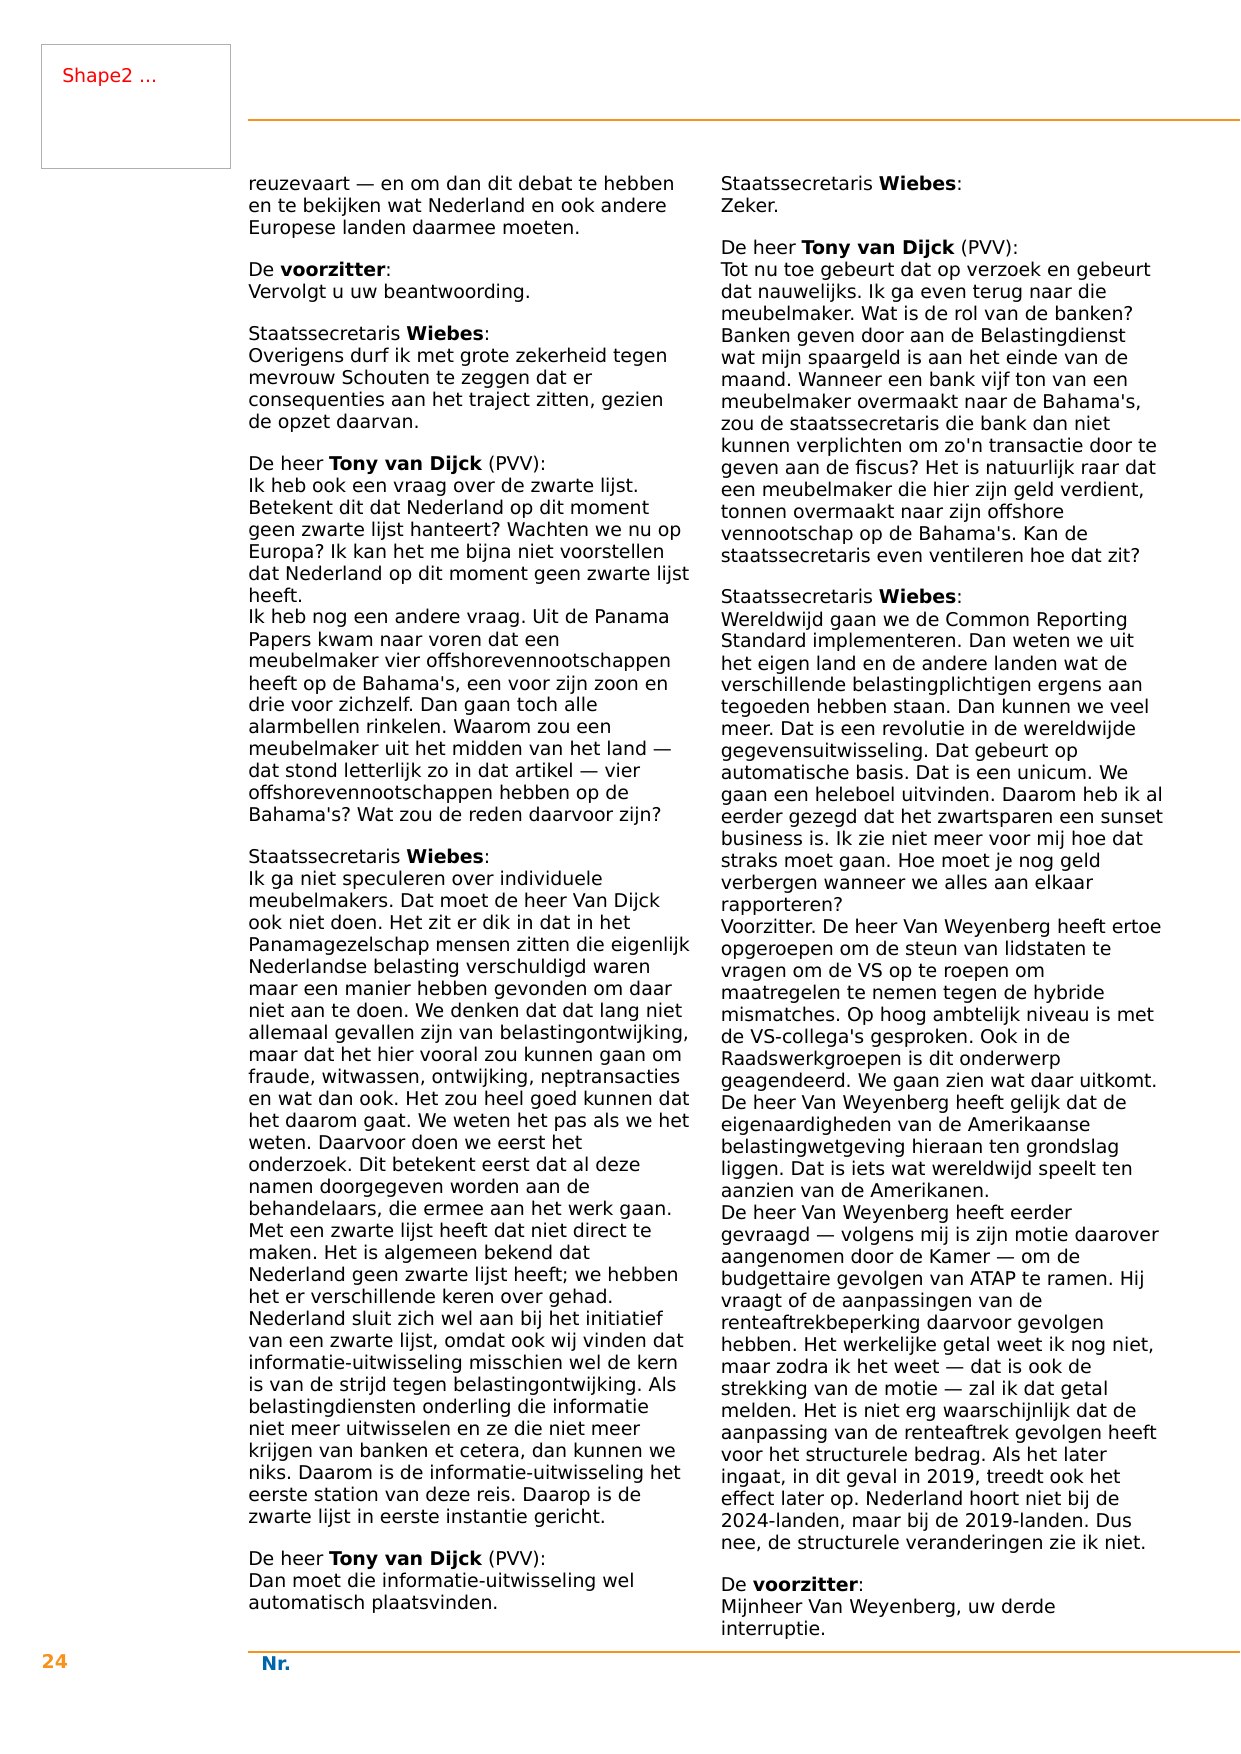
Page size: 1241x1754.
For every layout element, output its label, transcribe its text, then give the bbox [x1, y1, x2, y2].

text reuzevaart — en om dan dit debat te hebben en te bekijken wat Nederland en ook andere Europese landen daarmee moeten. [248, 173, 691, 239]
text De heer Tony van Dijck (PVV): [248, 453, 691, 474]
text Staatssecretaris Wiebes: [248, 323, 691, 345]
text Zeker. [721, 195, 1163, 217]
text Dan moet die informatie-uitwisseling wel automatisch plaatsvinden. [248, 1569, 691, 1613]
text De heer Van Weyenberg heeft eerder gevraagd — volgens mij is zijn motie daarover aangenomen door de Kamer — om de budgettaire gevolgen van ATAP te ramen. Hij vraagt of de aanpassingen van de renteaftrekbeperking daarvoor gevolgen hebben. Het werkelijke getal weet ik nog niet, maar zodra ik het weet — dat is ook de strekking van de motie — zal ik dat getal melden. Het is niet erg waarschijnlijk dat de aanpassing van de renteaftrek gevolgen heeft voor het structurele bedrag. Als het later ingaat, in dit geval in 2019, treedt ook het effect later op. Nederland hoort niet bij de 2024-landen, maar bij de 2019-landen. Dus nee, de structurele veranderingen zie ik niet. [721, 1202, 1163, 1553]
text De heer Tony van Dijck (PVV): [721, 237, 1163, 259]
text Staatssecretaris Wiebes: [721, 586, 1163, 608]
text Tot nu toe gebeurt dat op verzoek en gebeurt dat nauwelijks. Ik ga even terug naar die meubelmaker. Wat is de rol van de banken? Banken geven door aan de Belastingdienst wat mijn spaargeld is aan het einde van de maand. Wanneer een bank vijf ton van een meubelmaker overmaakt naar de Bahama's, zou de staatssecretaris die bank dan niet kunnen verplichten om zo'n transactie door te geven aan de fiscus? Het is natuurlijk raar dat een meubelmaker die hier zijn geld verdient, tonnen overmaakt naar zijn offshore vennootschap op de Bahama's. Kan de staatssecretaris even ventileren hoe dat zit? [721, 259, 1163, 566]
text De voorzitter: [248, 259, 691, 281]
text De heer Tony van Dijck (PVV): [248, 1548, 691, 1569]
text Ik heb nog een andere vraag. Uit de Panama Papers kwam naar voren dat een meubelmaker vier offshorevennootschappen heeft op de Bahama's, een voor zijn zoon en drie voor zichzelf. Dan gaan toch alle alarmbellen rinkelen. Waarom zou een meubelmaker uit het midden van het land — dat stond letterlijk zo in dat artikel — vier offshorevennootschappen hebben op de Bahama's? Wat zou de reden daarvoor zijn? [248, 606, 691, 826]
text Ik ga niet speculeren over individuele meubelmakers. Dat moet de heer Van Dijck ook niet doen. Het zit er dik in dat in het Panamagezelschap mensen zitten die eigenlijk Nederlandse belasting verschuldigd waren maar een manier hebben gevonden om daar niet aan te doen. We denken dat dat lang niet allemaal gevallen zijn van belastingontwijking, maar dat het hier vooral zou kunnen gaan om fraude, witwassen, ontwijking, neptransacties en wat dan ook. Het zou heel goed kunnen dat het daarom gaat. We weten het pas als we het weten. Daarvoor doen we eerst het onderzoek. Dit betekent eerst dat al deze namen doorgegeven worden aan de behandelaars, die ermee aan het werk gaan. Met een zwarte lijst heeft dat niet direct te maken. Het is algemeen bekend dat Nederland geen zwarte lijst heeft; we hebben het er verschillende keren over gehad. Nederland sluit zich wel aan bij het initiatief van een zwarte lijst, omdat ook wij vinden dat informatie-uitwisseling misschien wel de kern is van de strijd tegen belastingontwijking. Als belastingdiensten onderling die informatie niet meer uitwisselen en ze die niet meer krijgen van banken et cetera, dan kunnen we niks. Daarom is de informatie-uitwisseling het eerste station van deze reis. Daarop is de zwarte lijst in eerste instantie gericht. [248, 868, 691, 1528]
text Vervolgt u uw beantwoording. [248, 281, 691, 303]
text Staatssecretaris Wiebes: [248, 846, 691, 868]
text Wereldwijd gaan we de Common Reporting Standard implementeren. Dan weten we uit het eigen land en de andere landen wat de verschillende belastingplichtigen ergens aan tegoeden hebben staan. Dan kunnen we veel meer. Dat is een revolutie in de wereldwijde gegevensuitwisseling. Dat gebeurt op automatische basis. Dat is een unicum. We gaan een heleboel uitvinden. Daarom heb ik al eerder gezegd dat het zwartsparen een sunset business is. Ik zie niet meer voor mij hoe dat straks moet gaan. Hoe moet je nog geld verbergen wanneer we alles aan elkaar rapporteren? [721, 608, 1163, 916]
text Staatssecretaris Wiebes: [721, 173, 1163, 195]
text De voorzitter: [721, 1573, 1163, 1596]
text Voorzitter. De heer Van Weyenberg heeft ertoe opgeroepen om de steun van lidstaten te vragen om de VS op te roepen om maatregelen te nemen tegen de hybride mismatches. Op hoog ambtelijk niveau is met de VS-collega's gesproken. Ook in de Raadswerkgroepen is dit onderwerp geagendeerd. We gaan zien wat daar uitkomt. De heer Van Weyenberg heeft gelijk dat de eigenaardigheden van de Amerikaanse belastingwetgeving hieraan ten grondslag liggen. Dat is iets wat wereldwijd speelt ten aanzien van de Amerikanen. [721, 916, 1163, 1202]
text Ik heb ook een vraag over de zwarte lijst. Betekent dit dat Nederland op dit moment geen zwarte lijst hanteert? Wachten we nu op Europa? Ik kan het me bijna niet voorstellen dat Nederland op dit moment geen zwarte lijst heeft. [248, 474, 691, 606]
text Mijnheer Van Weyenberg, uw derde interruptie. [721, 1596, 1163, 1639]
text Overigens durf ik met grote zekerheid tegen mevrouw Schouten te zeggen dat er consequenties aan het traject zitten, gezien de opzet daarvan. [248, 345, 691, 433]
